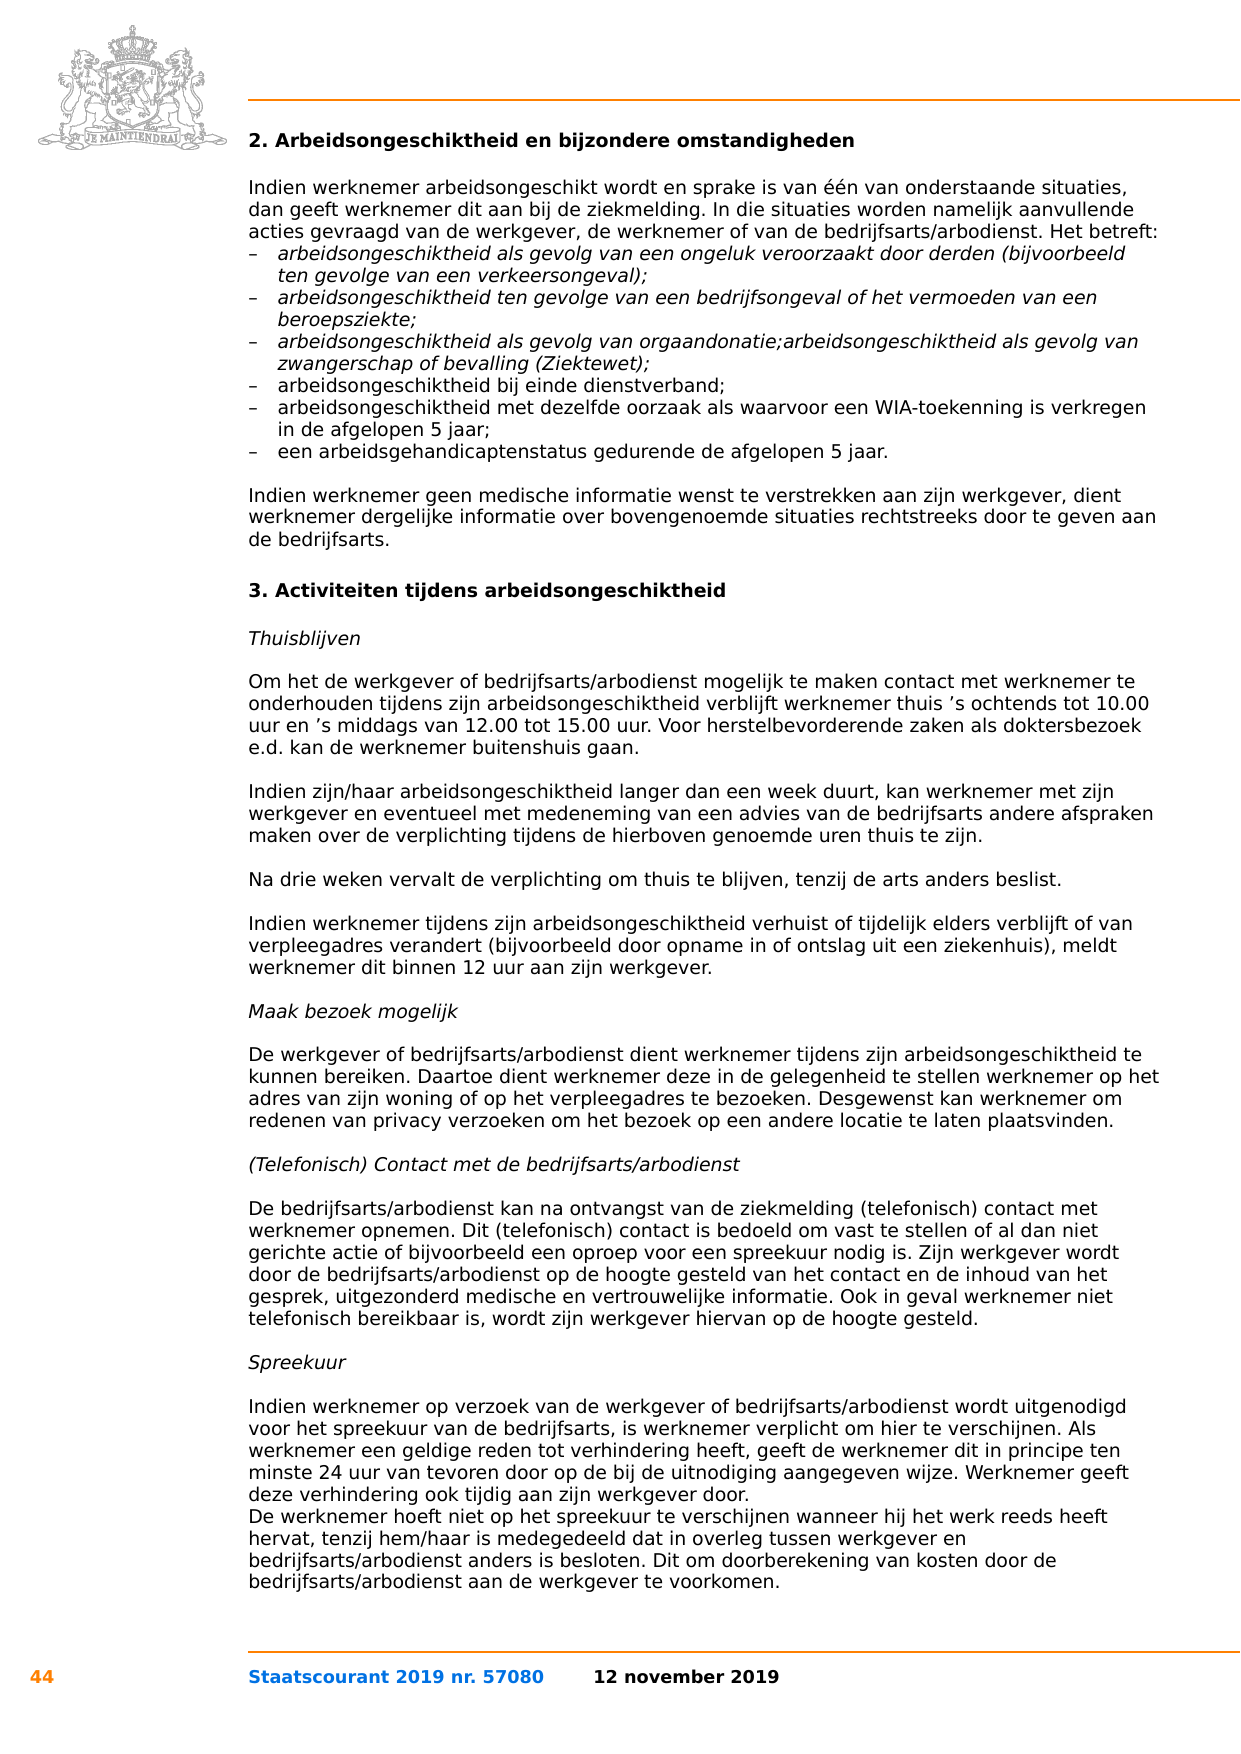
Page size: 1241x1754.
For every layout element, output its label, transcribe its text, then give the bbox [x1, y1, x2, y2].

picture [38, 25, 227, 150]
subtitle (Telefonisch) Contact met de bedrijfsarts/arbodienst [248, 1154, 1163, 1176]
text Indien werknemer geen medische informatie wenst te verstrekken aan zijn werkgever, dient werknemer dergelijke informatie over bovengenoemde situaties rechtstreeks door te geven aan de bedrijfsarts. [248, 484, 1163, 550]
subtitle 3. Activiteiten tijdens arbeidsongeschiktheid [248, 580, 1163, 602]
text Indien werknemer arbeidsongeschikt wordt en sprake is van één van onderstaande situaties, dan geeft werknemer dit aan bij de ziekmelding. In die situaties worden namelijk aanvullende acties gevraagd van de werkgever, de werknemer of van de bedrijfsarts/arbodienst. Het betreft: [248, 177, 1163, 243]
subtitle 2. Arbeidsongeschiktheid en bijzondere omstandigheden [248, 130, 1163, 152]
text Na drie weken vervalt de verplichting om thuis te blijven, tenzij de arts anders beslist. [248, 869, 1163, 891]
text – arbeidsongeschiktheid als gevolg van orgaandonatie;arbeidsongeschiktheid als gevolg van zwangerschap of bevalling (Ziektewet); [248, 331, 1163, 375]
text – arbeidsongeschiktheid met dezelfde oorzaak als waarvoor een WIA-toekenning is verkregen in de afgelopen 5 jaar; [248, 397, 1163, 441]
text – een arbeidsgehandicaptenstatus gedurende de afgelopen 5 jaar. [248, 441, 1163, 463]
text Om het de werkgever of bedrijfsarts/arbodienst mogelijk te maken contact met werknemer te onderhouden tijdens zijn arbeidsongeschiktheid verblijft werknemer thuis ’s ochtends tot 10.00 uur en ’s middags van 12.00 tot 15.00 uur. Voor herstelbevorderende zaken als doktersbezoek e.d. kan de werknemer buitenshuis gaan. [248, 671, 1163, 759]
text De werknemer hoeft niet op het spreekuur te verschijnen wanneer hij het werk reeds heeft hervat, tenzij hem/haar is medegedeeld dat in overleg tussen werkgever en bedrijfsarts/arbodienst anders is besloten. Dit om doorberekening van kosten door de bedrijfsarts/arbodienst aan de werkgever te voorkomen. [248, 1506, 1163, 1593]
subtitle Maak bezoek mogelijk [248, 1001, 1163, 1022]
text – arbeidsongeschiktheid bij einde dienstverband; [248, 375, 1163, 397]
subtitle Spreekuur [248, 1352, 1163, 1374]
text Indien werknemer tijdens zijn arbeidsongeschiktheid verhuist of tijdelijk elders verblijft of van verpleegadres verandert (bijvoorbeeld door opname in of ontslag uit een ziekenhuis), meldt werknemer dit binnen 12 uur aan zijn werkgever. [248, 913, 1163, 979]
text De bedrijfsarts/arbodienst kan na ontvangst van de ziekmelding (telefonisch) contact met werknemer opnemen. Dit (telefonisch) contact is bedoeld om vast te stellen of al dan niet gerichte actie of bijvoorbeeld een oproep voor een spreekuur nodig is. Zijn werkgever wordt door de bedrijfsarts/arbodienst op de hoogte gesteld van het contact en de inhoud van het gesprek, uitgezonderd medische en vertrouwelijke informatie. Ook in geval werknemer niet telefonisch bereikbaar is, wordt zijn werkgever hiervan op de hoogte gesteld. [248, 1198, 1163, 1330]
text – arbeidsongeschiktheid ten gevolge van een bedrijfsongeval of het vermoeden van een beroepsziekte; [248, 287, 1163, 331]
subtitle Thuisblijven [248, 627, 1163, 649]
text Indien zijn/haar arbeidsongeschiktheid langer dan een week duurt, kan werknemer met zijn werkgever en eventueel met medeneming van een advies van de bedrijfsarts andere afspraken maken over de verplichting tijdens de hierboven genoemde uren thuis te zijn. [248, 781, 1163, 847]
text Indien werknemer op verzoek van de werkgever of bedrijfsarts/arbodienst wordt uitgenodigd voor het spreekuur van de bedrijfsarts, is werknemer verplicht om hier te verschijnen. Als werknemer een geldige reden tot verhindering heeft, geeft de werknemer dit in principe ten minste 24 uur van tevoren door op de bij de uitnodiging aangegeven wijze. Werknemer geeft deze verhindering ook tijdig aan zijn werkgever door. [248, 1396, 1163, 1506]
text De werkgever of bedrijfsarts/arbodienst dient werknemer tijdens zijn arbeidsongeschiktheid te kunnen bereiken. Daartoe dient werknemer deze in de gelegenheid te stellen werknemer op het adres van zijn woning of op het verpleegadres te bezoeken. Desgewenst kan werknemer om redenen van privacy verzoeken om het bezoek op een andere locatie te laten plaatsvinden. [248, 1044, 1163, 1132]
text – arbeidsongeschiktheid als gevolg van een ongeluk veroorzaakt door derden (bijvoorbeeld ten gevolge van een verkeersongeval); [248, 243, 1163, 287]
